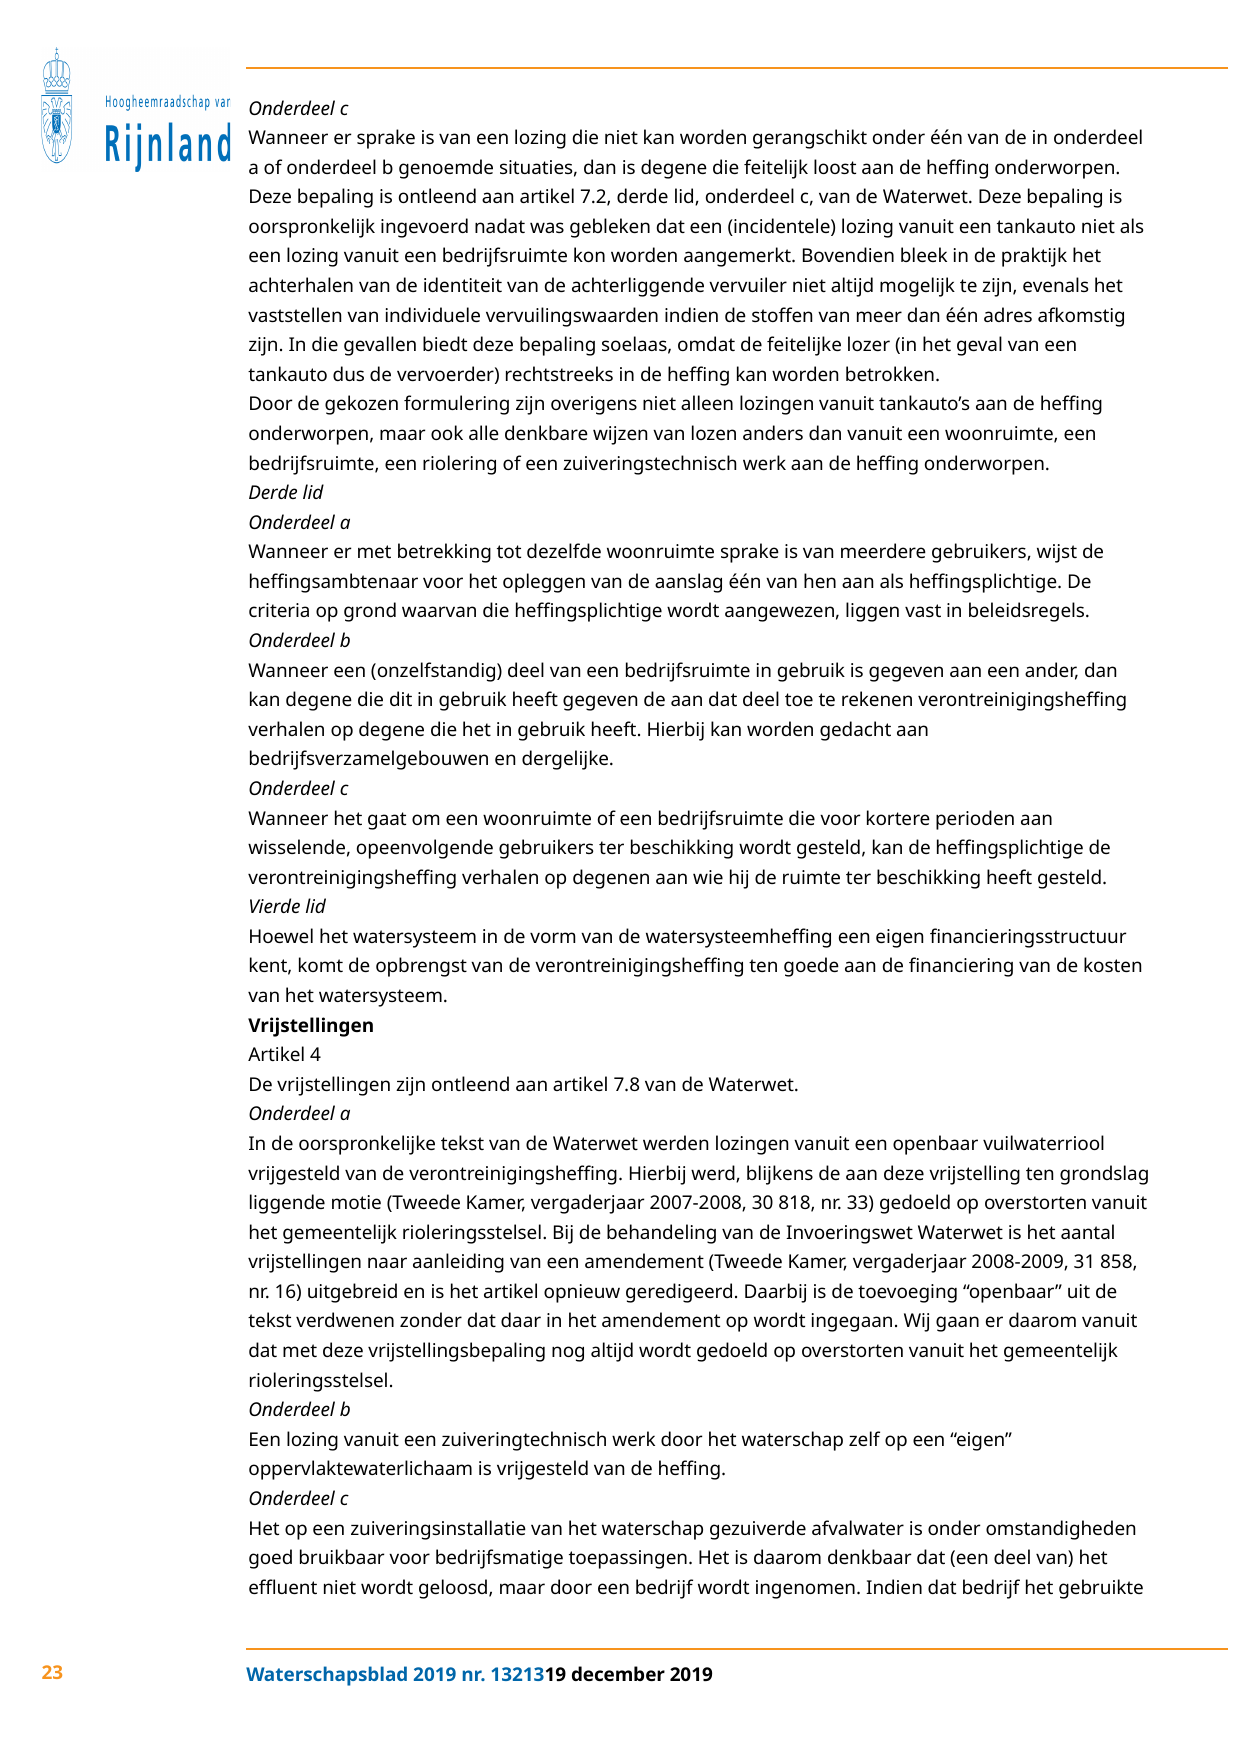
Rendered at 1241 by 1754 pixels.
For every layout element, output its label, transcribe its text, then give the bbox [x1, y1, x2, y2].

text Wanneer een (onzelfstandig) deel van een bedrijfsruimte in gebruik is gegeven aan een ander, dan kan degene die dit in gebruik heeft gegeven de aan dat deel toe te rekenen verontreinigingsheffing verhalen op degene die het in gebruik heeft. Hierbij kan worden gedacht aan bedrijfsverzamelgebouwen en dergelijke. [248, 657, 1152, 771]
text Wanneer er sprake is van een lozing die niet kan worden gerangschikt onder één van de in onderdeel a of onderdeel b genoemde situaties, dan is degene die feitelijk loost aan de heffing onderworpen. Deze bepaling is ontleend aan artikel 7.2, derde lid, onderdeel c, van de Waterwet. Deze bepaling is oorspronkelijk ingevoerd nadat was gebleken dat een (incidentele) lozing vanuit een tankauto niet als een lozing vanuit een bedrijfsruimte kon worden aangemerkt. Bovendien bleek in de praktijk het achterhalen van de identiteit van de achterliggende vervuiler niet altijd mogelijk te zijn, evenals het vaststellen van individuele vervuilingswaarden indien de stoffen van meer dan één adres afkomstig zijn. In die gevallen biedt deze bepaling soelaas, omdat de feitelijke lozer (in het geval van een tankauto dus de vervoerder) rechtstreeks in de heffing kan worden betrokken. [248, 124, 1152, 387]
text Vierde lid [248, 893, 1152, 919]
text Onderdeel b [248, 1396, 1152, 1422]
text Door de gekozen formulering zijn overigens niet alleen lozingen vanuit tankauto’s aan de heffing onderworpen, maar ook alle denkbare wijzen van lozen anders dan vanuit een woonruimte, een bedrijfsruimte, een riolering of een zuiveringstechnisch werk aan de heffing onderworpen. [248, 391, 1152, 476]
text Hoewel het watersysteem in de vorm van de watersysteemheffing een eigen financieringsstructuur kent, komt de opbrengst van de verontreinigingsheffing ten goede aan de financiering van de kosten van het watersysteem. [248, 923, 1152, 1008]
text Een lozing vanuit een zuiveringtechnisch werk door het waterschap zelf op een “eigen” oppervlaktewaterlichaam is vrijgesteld van de heffing. [248, 1426, 1152, 1481]
text In de oorspronkelijke tekst van de Waterwet werden lozingen vanuit een openbaar vuilwaterriool vrijgesteld van de verontreinigingsheffing. Hierbij werd, blijkens de aan deze vrijstelling ten grondslag liggende motie (Tweede Kamer, vergaderjaar 2007-2008, 30 818, nr. 33) gedoeld op overstorten vanuit het gemeentelijk rioleringsstelsel. Bij de behandeling van de Invoeringswet Waterwet is het aantal vrijstellingen naar aanleiding van een amendement (Tweede Kamer, vergaderjaar 2008-2009, 31 858, nr. 16) uitgebreid en is het artikel opnieuw geredigeerd. Daarbij is de toevoeging “openbaar” uit de tekst verdwenen zonder dat daar in het amendement op wordt ingegaan. Wij gaan er daarom vanuit dat met deze vrijstellingsbepaling nog altijd wordt gedoeld op overstorten vanuit het gemeentelijk rioleringsstelsel. [248, 1130, 1152, 1393]
text Vrijstellingen [248, 1012, 1152, 1038]
text Het op een zuiveringsinstallatie van het waterschap gezuiverde afvalwater is onder omstandigheden goed bruikbaar voor bedrijfsmatige toepassingen. Het is daarom denkbaar dat (een deel van) het effluent niet wordt geloosd, maar door een bedrijf wordt ingenomen. Indien dat bedrijf het gebruikte [248, 1515, 1152, 1600]
text Onderdeel a [248, 1101, 1152, 1126]
text Wanneer het gaat om een woonruimte of een bedrijfsruimte die voor kortere perioden aan wisselende, opeenvolgende gebruikers ter beschikking wordt gesteld, kan de heffingsplichtige de verontreinigingsheffing verhalen op degenen aan wie hij de ruimte ter beschikking heeft gesteld. [248, 805, 1152, 890]
text Artikel 4 [248, 1041, 1152, 1067]
text Onderdeel c [248, 95, 1152, 121]
text De vrijstellingen zijn ontleend aan artikel 7.8 van de Waterwet. [248, 1071, 1152, 1097]
text Wanneer er met betrekking tot dezelfde woonruimte sprake is van meerdere gebruikers, wijst de heffingsambtenaar voor het opleggen van de aanslag één van hen aan als heffingsplichtige. De criteria op grond waarvan die heffingsplichtige wordt aangewezen, liggen vast in beleidsregels. [248, 538, 1152, 623]
text Onderdeel c [248, 1485, 1152, 1511]
text Derde lid [248, 479, 1152, 505]
text Onderdeel a [248, 509, 1152, 535]
picture [41, 47, 231, 172]
text Onderdeel b [248, 627, 1152, 653]
text Onderdeel c [248, 775, 1152, 801]
